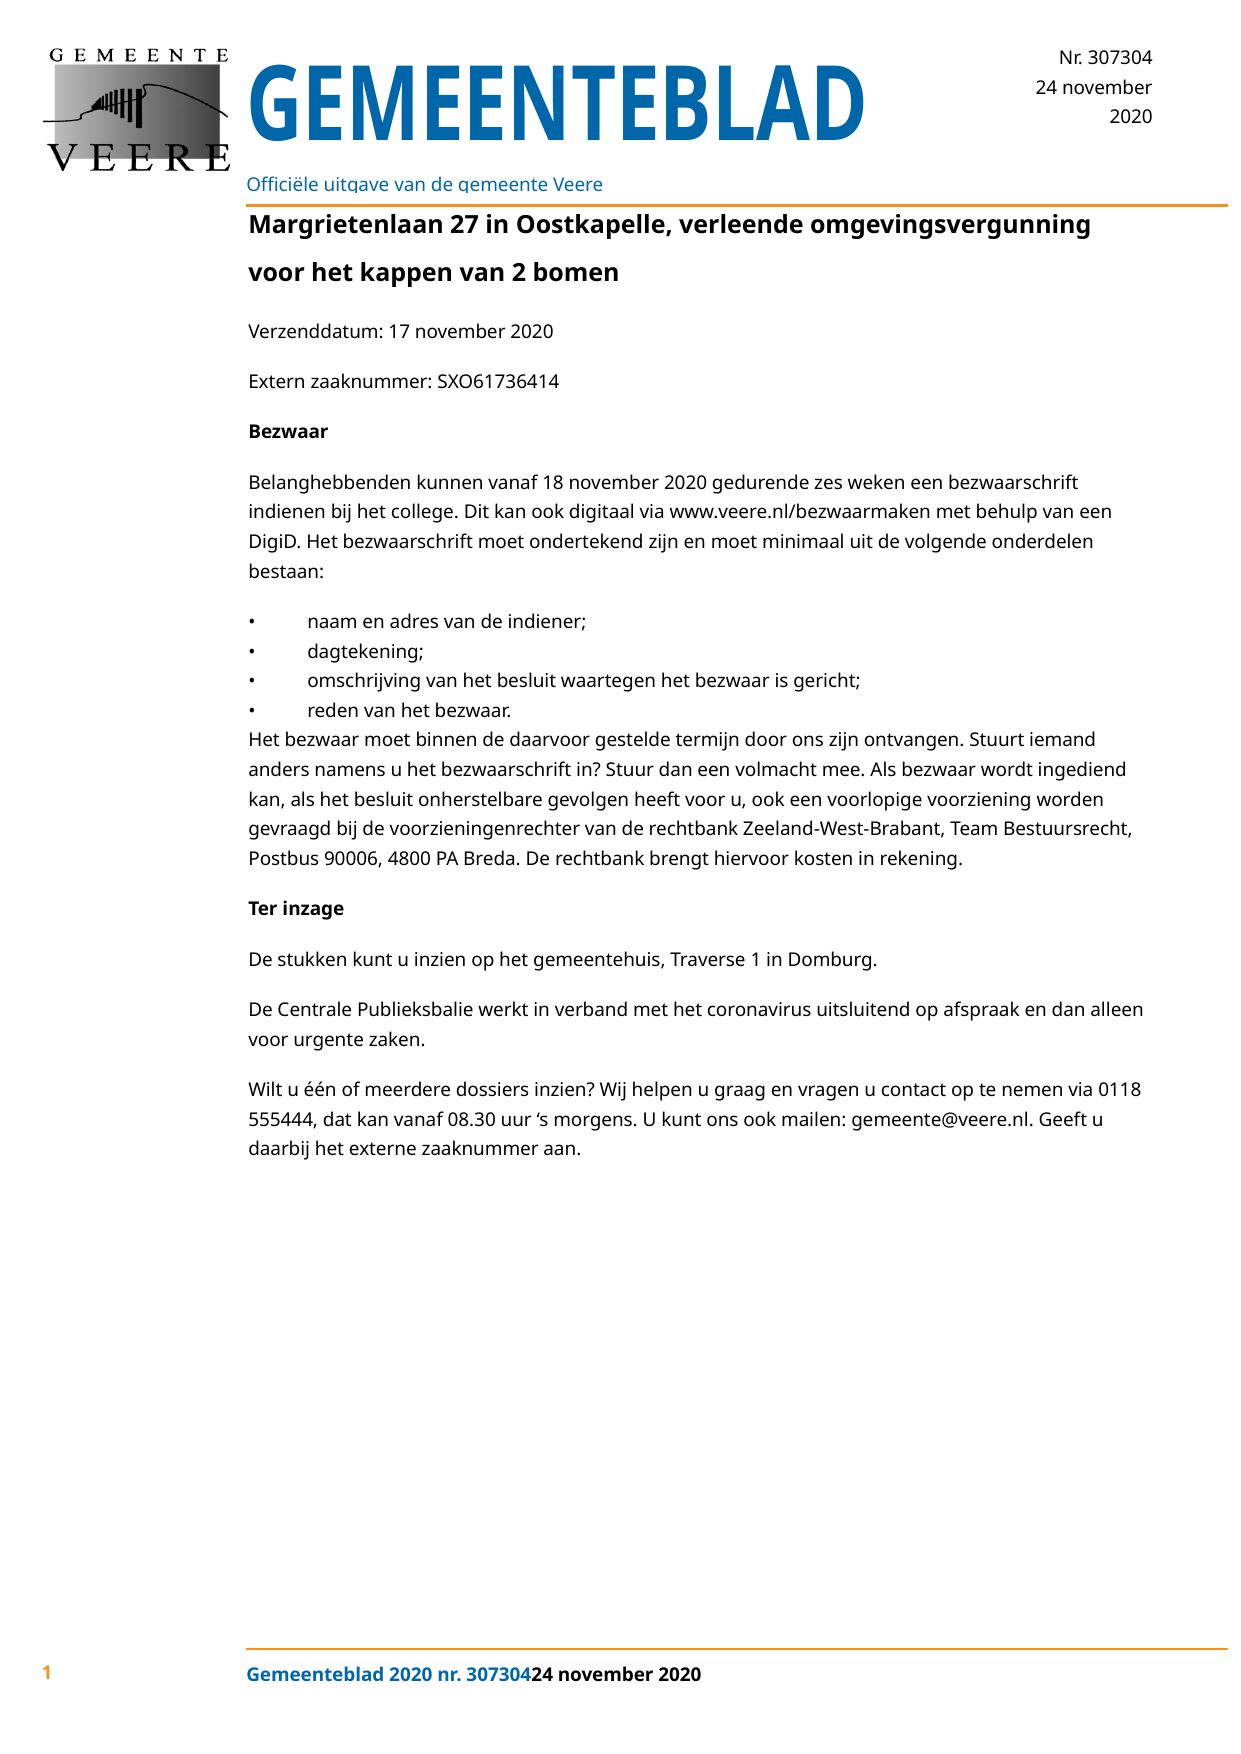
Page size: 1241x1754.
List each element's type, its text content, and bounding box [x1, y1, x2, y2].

list reden van het bezwaar. [248, 697, 1152, 723]
text De stukken kunt u inzien op het gemeentehuis, Traverse 1 in Domburg. [248, 946, 1152, 972]
text Bezwaar [248, 419, 1152, 444]
list omschrijving van het besluit waartegen het bezwaar is gericht; [248, 667, 1152, 693]
text Margrietenlaan 27 in Oostkapelle, verleende omgevingsvergunning voor het kappen van 2 bomen [248, 207, 1152, 288]
list dagtekening; [248, 638, 1152, 664]
text Ter inzage [248, 895, 1152, 921]
text Extern zaaknummer: SXO61736414 [248, 368, 1152, 394]
list naam en adres van de indiener; [248, 608, 1152, 634]
text Belanghebbenden kunnen vanaf 18 november 2020 gedurende zes weken een bezwaarschrift indienen bij het college. Dit kan ook digitaal via www.veere.nl/bezwaarmaken met behulp van een DigiD. Het bezwaarschrift moet ondertekend zijn en moet minimaal uit de volgende onderdelen bestaan: [248, 469, 1152, 584]
text Wilt u één of meerdere dossiers inzien? Wij helpen u graag en vragen u contact op te nemen via 0118 555444, dat kan vanaf 08.30 uur ‘s morgens. U kunt ons ook mailen: gemeente@veere.nl. Geeft u daarbij het externe zaaknummer aan. [248, 1076, 1152, 1161]
picture [41, 47, 231, 172]
text Het bezwaar moet binnen de daarvoor gestelde termijn door ons zijn ontvangen. Stuurt iemand anders namens u het bezwaarschrift in? Stuur dan een volmacht mee. Als bezwaar wordt ingediend kan, als het besluit onherstelbare gevolgen heeft voor u, ook een voorlopige voorziening worden gevraagd bij de voorzieningenrechter van de rechtbank Zeeland-West-Brabant, Team Bestuursrecht, Postbus 90006, 4800 PA Breda. De rechtbank brengt hiervoor kosten in rekening. [248, 727, 1152, 871]
text Verzenddatum: 17 november 2020 [248, 318, 1152, 344]
text De Centrale Publieksbalie werkt in verband met het coronavirus uitsluitend op afspraak en dan alleen voor urgente zaken. [248, 996, 1152, 1052]
